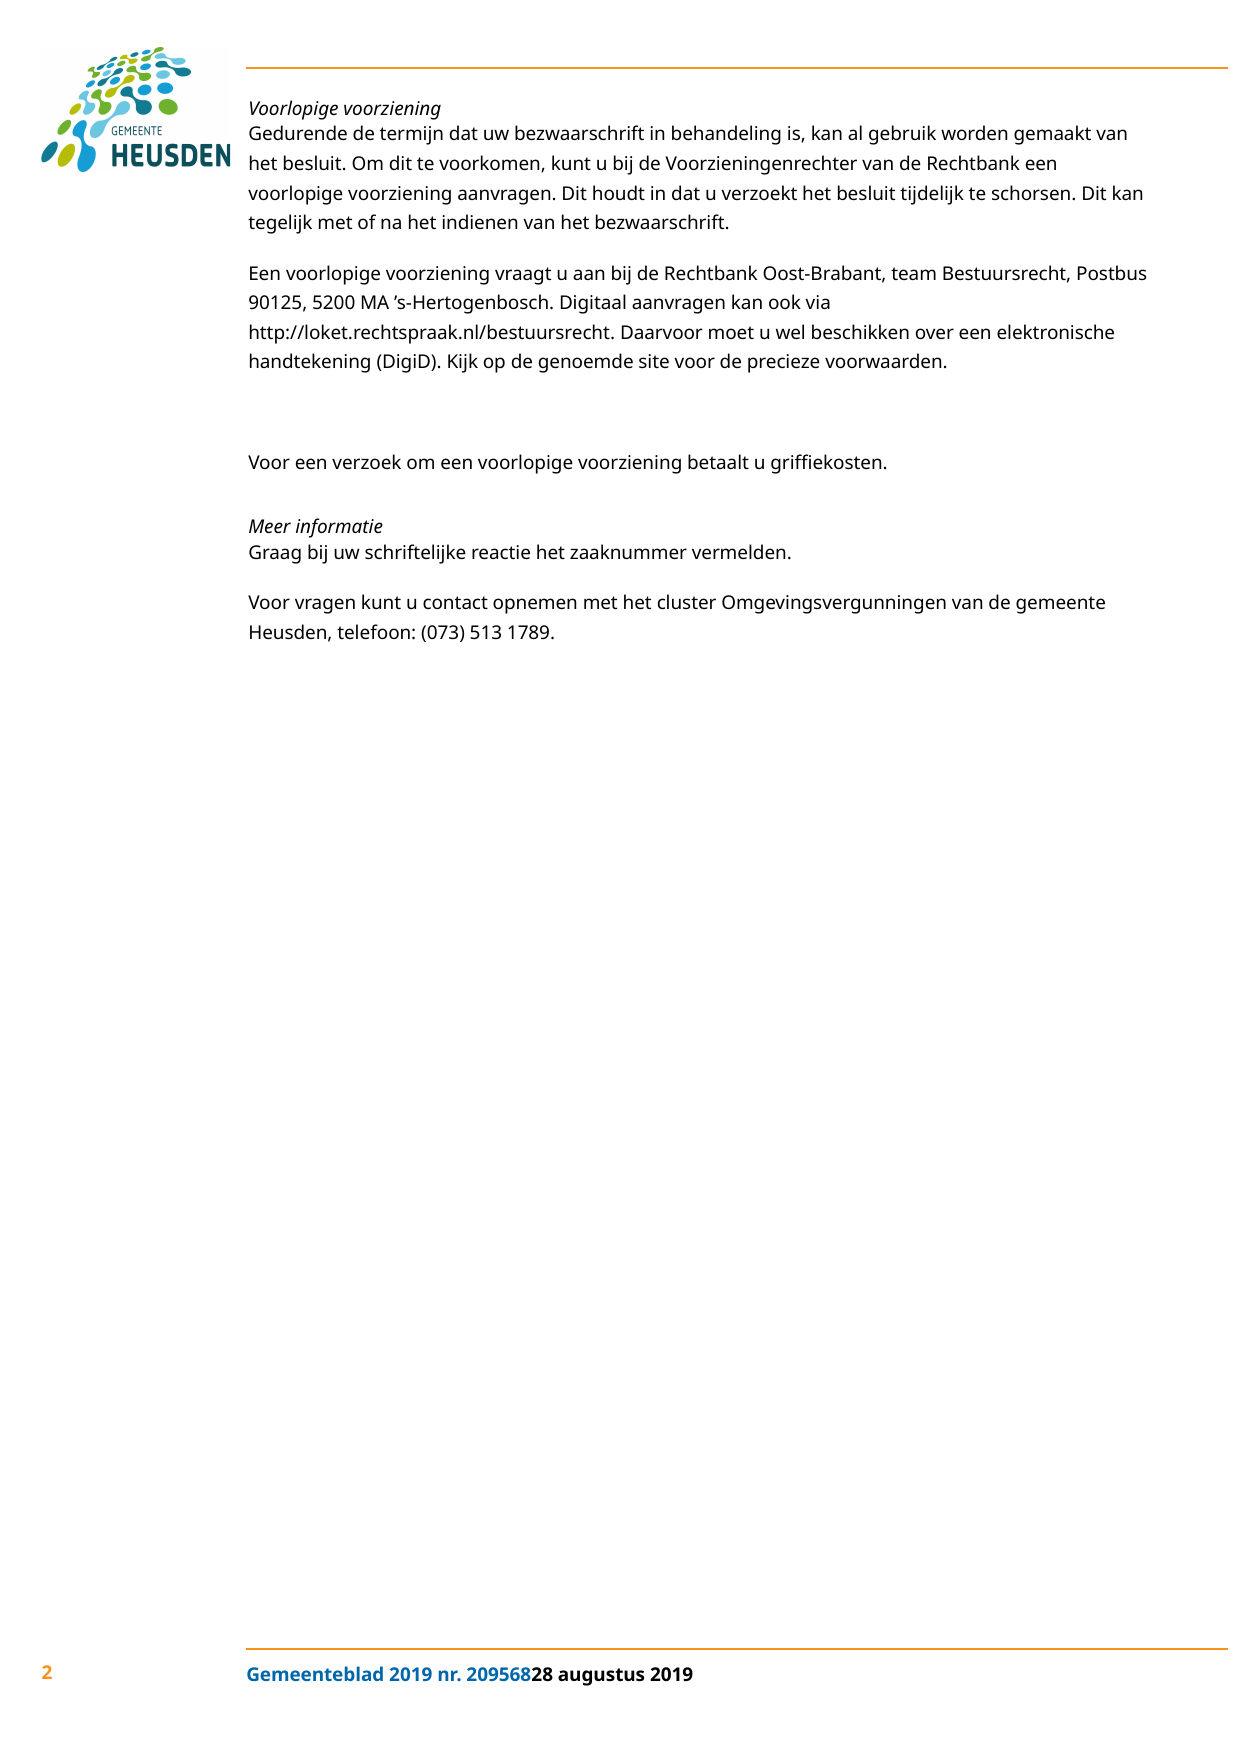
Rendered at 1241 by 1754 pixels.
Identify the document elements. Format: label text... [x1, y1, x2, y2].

text Gedurende de termijn dat uw bezwaarschrift in behandeling is, kan al gebruik worden gemaakt van het besluit. Om dit te voorkomen, kunt u bij de Voorzieningenrechter van de Rechtbank een voorlopige voorziening aanvragen. Dit houdt in dat u verzoekt het besluit tijdelijk te schorsen. Dit kan tegelijk met of na het indienen van het bezwaarschrift. [248, 121, 1152, 235]
text Een voorlopige voorziening vraagt u aan bij de Rechtbank Oost-Brabant, team Bestuursrecht, Postbus 90125, 5200 MA ’s-Hertogenbosch. Digitaal aanvragen kan ook via http://loket.rechtspraak.nl/bestuursrecht. Daarvoor moet u wel beschikken over een elektronische handtekening (DigiD). Kijk op de genoemde site voor de precieze voorwaarden. [248, 260, 1152, 374]
picture [41, 47, 231, 172]
text Graag bij uw schriftelijke reactie het zaaknummer vermelden. [248, 539, 1152, 565]
text Voorlopige voorziening [248, 95, 1152, 121]
text Voor een verzoek om een voorlopige voorziening betaalt u griffiekosten. [248, 449, 1152, 475]
text Meer informatie [248, 513, 1152, 539]
text Voor vragen kunt u contact opnemen met het cluster Omgevingsvergunningen van de gemeente Heusden, telefoon: (073) 513 1789. [248, 589, 1152, 645]
